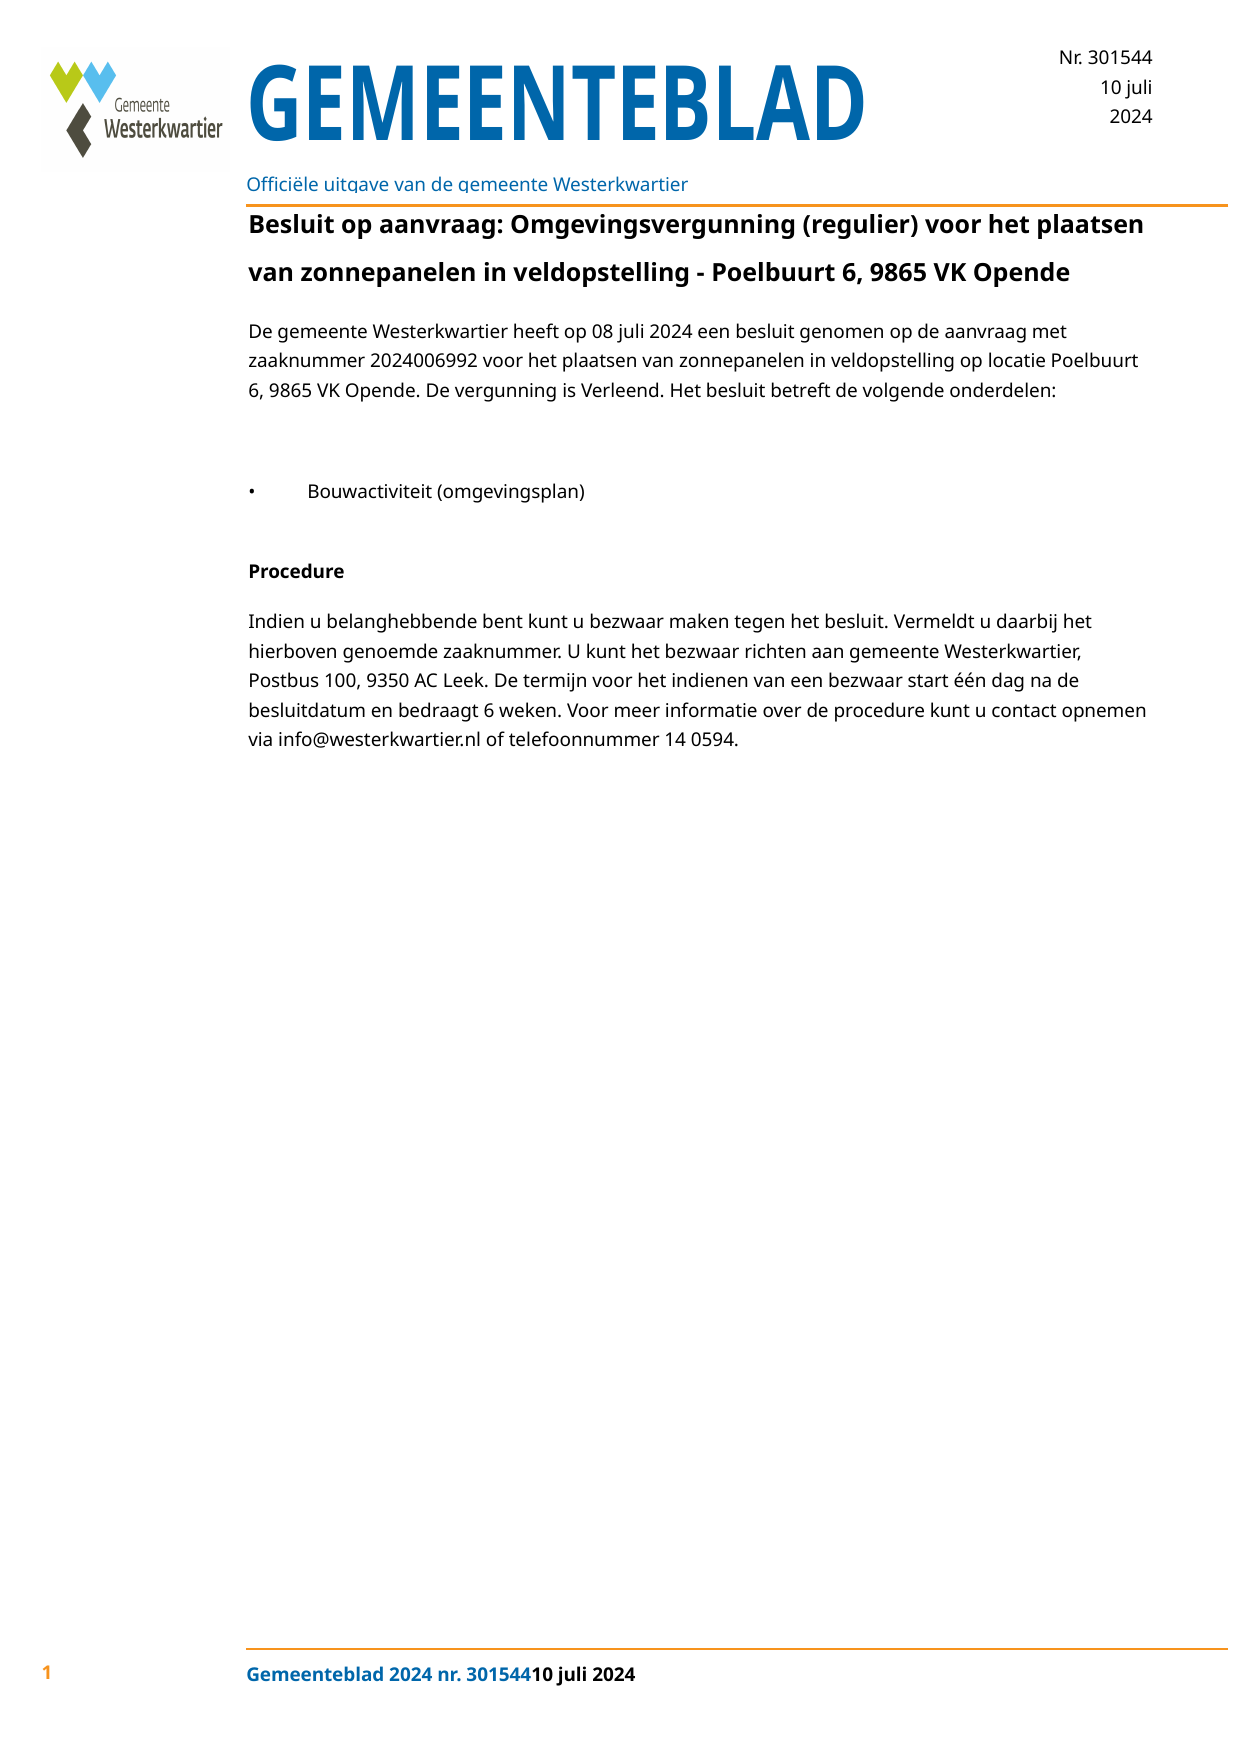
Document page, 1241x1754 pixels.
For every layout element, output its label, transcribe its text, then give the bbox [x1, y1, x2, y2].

picture [41, 47, 231, 172]
text Besluit op aanvraag: Omgevingsvergunning (regulier) voor het plaatsen van zonnepanelen in veldopstelling - Poelbuurt 6, 9865 VK Opende [248, 207, 1152, 288]
list Bouwactiviteit (omgevingsplan) [248, 478, 1152, 504]
text De gemeente Westerkwartier heeft op 08 juli 2024 een besluit genomen op de aanvraag met zaaknummer 2024006992 voor het plaatsen van zonnepanelen in veldopstelling op locatie Poelbuurt 6, 9865 VK Opende. De vergunning is Verleend. Het besluit betreft de volgende onderdelen: [248, 318, 1152, 403]
text Indien u belanghebbende bent kunt u bezwaar maken tegen het besluit. Vermeldt u daarbij het hierboven genoemde zaaknummer. U kunt het bezwaar richten aan gemeente Westerkwartier, Postbus 100, 9350 AC Leek. De termijn voor het indienen van een bezwaar start één dag na de besluitdatum en bedraagt 6 weken. Voor meer informatie over de procedure kunt u contact opnemen via info@westerkwartier.nl of telefoonnummer 14 0594. [248, 608, 1152, 752]
text Procedure [248, 558, 1152, 584]
